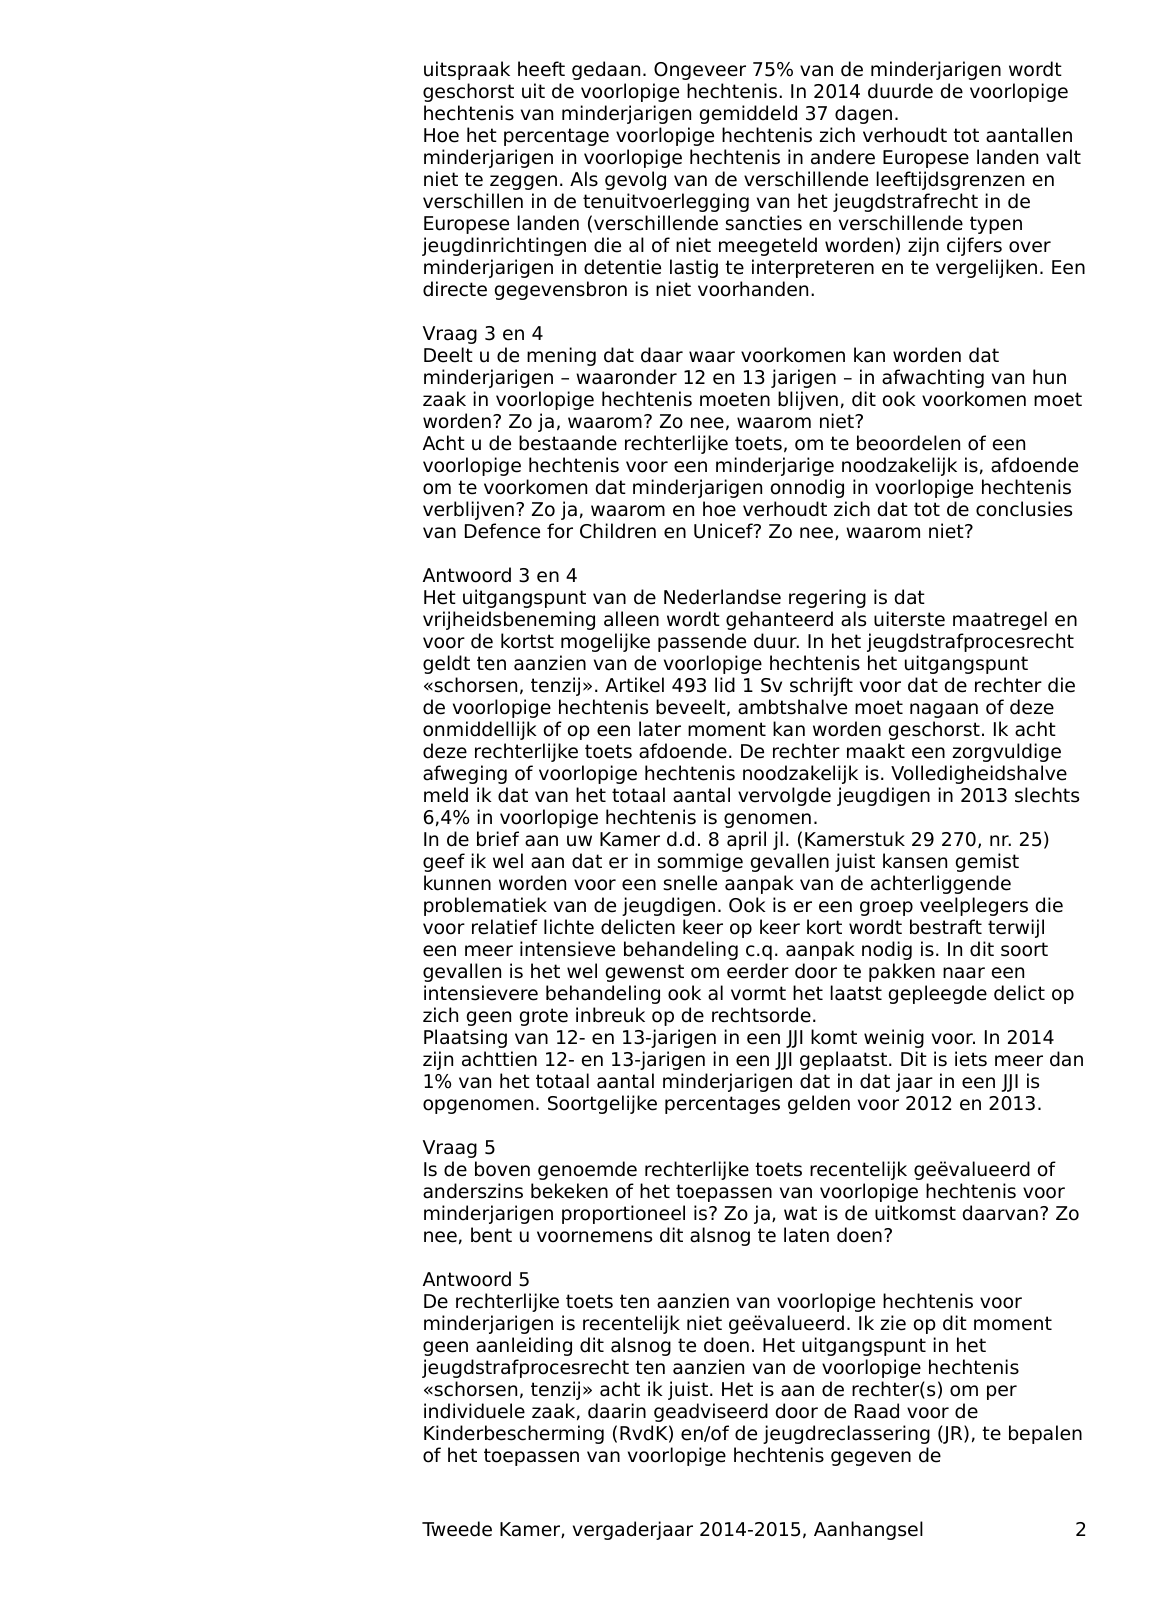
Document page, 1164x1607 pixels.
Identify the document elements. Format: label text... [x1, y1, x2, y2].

text uitspraak heeft gedaan. Ongeveer 75% van de minderjarigen wordt geschorst uit de voorlopige hechtenis. In 2014 duurde de voorlopige hechtenis van minderjarigen gemiddeld 37 dagen. [422, 59, 1087, 125]
text Het uitgangspunt van de Nederlandse regering is dat vrijheidsbeneming alleen wordt gehanteerd als uiterste maatregel en voor de kortst mogelijke passende duur. In het jeugdstrafprocesrecht geldt ten aanzien van de voorlopige hechtenis het uitgangspunt «schorsen, tenzij». Artikel 493 lid 1 Sv schrijft voor dat de rechter die de voorlopige hechtenis beveelt, ambtshalve moet nagaan of deze onmiddellijk of op een later moment kan worden geschorst. Ik acht deze rechterlijke toets afdoende. De rechter maakt een zorgvuldige afweging of voorlopige hechtenis noodzakelijk is. Volledigheidshalve meld ik dat van het totaal aantal vervolgde jeugdigen in 2013 slechts 6,4% in voorlopige hechtenis is genomen. [422, 587, 1087, 829]
text Antwoord 3 en 4 [422, 565, 1087, 587]
text Acht u de bestaande rechterlijke toets, om te beoordelen of een voorlopige hechtenis voor een minderjarige noodzakelijk is, afdoende om te voorkomen dat minderjarigen onnodig in voorlopige hechtenis verblijven? Zo ja, waarom en hoe verhoudt zich dat tot de conclusies van Defence for Children en Unicef? Zo nee, waarom niet? [422, 433, 1087, 543]
text Hoe het percentage voorlopige hechtenis zich verhoudt tot aantallen minderjarigen in voorlopige hechtenis in andere Europese landen valt niet te zeggen. Als gevolg van de verschillende leeftijdsgrenzen en verschillen in de tenuitvoerlegging van het jeugdstrafrecht in de Europese landen (verschillende sancties en verschillende typen jeugdinrichtingen die al of niet meegeteld worden) zijn cijfers over minderjarigen in detentie lastig te interpreteren en te vergelijken. Een directe gegevensbron is niet voorhanden. [422, 125, 1087, 301]
text Vraag 3 en 4 [422, 323, 1087, 345]
text In de brief aan uw Kamer d.d. 8 april jl. (Kamerstuk 29 270, nr. 25) geef ik wel aan dat er in sommige gevallen juist kansen gemist kunnen worden voor een snelle aanpak van de achterliggende problematiek van de jeugdigen. Ook is er een groep veelplegers die voor relatief lichte delicten keer op keer kort wordt bestraft terwijl een meer intensieve behandeling c.q. aanpak nodig is. In dit soort gevallen is het wel gewenst om eerder door te pakken naar een intensievere behandeling ook al vormt het laatst gepleegde delict op zich geen grote inbreuk op de rechtsorde. [422, 829, 1087, 1027]
text Deelt u de mening dat daar waar voorkomen kan worden dat minderjarigen – waaronder 12 en 13 jarigen – in afwachting van hun zaak in voorlopige hechtenis moeten blijven, dit ook voorkomen moet worden? Zo ja, waarom? Zo nee, waarom niet? [422, 345, 1087, 433]
text Is de boven genoemde rechterlijke toets recentelijk geëvalueerd of anderszins bekeken of het toepassen van voorlopige hechtenis voor minderjarigen proportioneel is? Zo ja, wat is de uitkomst daarvan? Zo nee, bent u voornemens dit alsnog te laten doen? [422, 1159, 1087, 1247]
text Antwoord 5 [422, 1269, 1087, 1291]
text Plaatsing van 12- en 13-jarigen in een JJI komt weinig voor. In 2014 zijn achttien 12- en 13-jarigen in een JJI geplaatst. Dit is iets meer dan 1% van het totaal aantal minderjarigen dat in dat jaar in een JJI is opgenomen. Soortgelijke percentages gelden voor 2012 en 2013. [422, 1027, 1087, 1114]
text Vraag 5 [422, 1137, 1087, 1159]
text De rechterlijke toets ten aanzien van voorlopige hechtenis voor minderjarigen is recentelijk niet geëvalueerd. Ik zie op dit moment geen aanleiding dit alsnog te doen. Het uitgangspunt in het jeugdstrafprocesrecht ten aanzien van de voorlopige hechtenis «schorsen, tenzij» acht ik juist. Het is aan de rechter(s) om per individuele zaak, daarin geadviseerd door de Raad voor de Kinderbescherming (RvdK) en/of de jeugdreclassering (JR), te bepalen of het toepassen van voorlopige hechtenis gegeven de [422, 1291, 1087, 1467]
